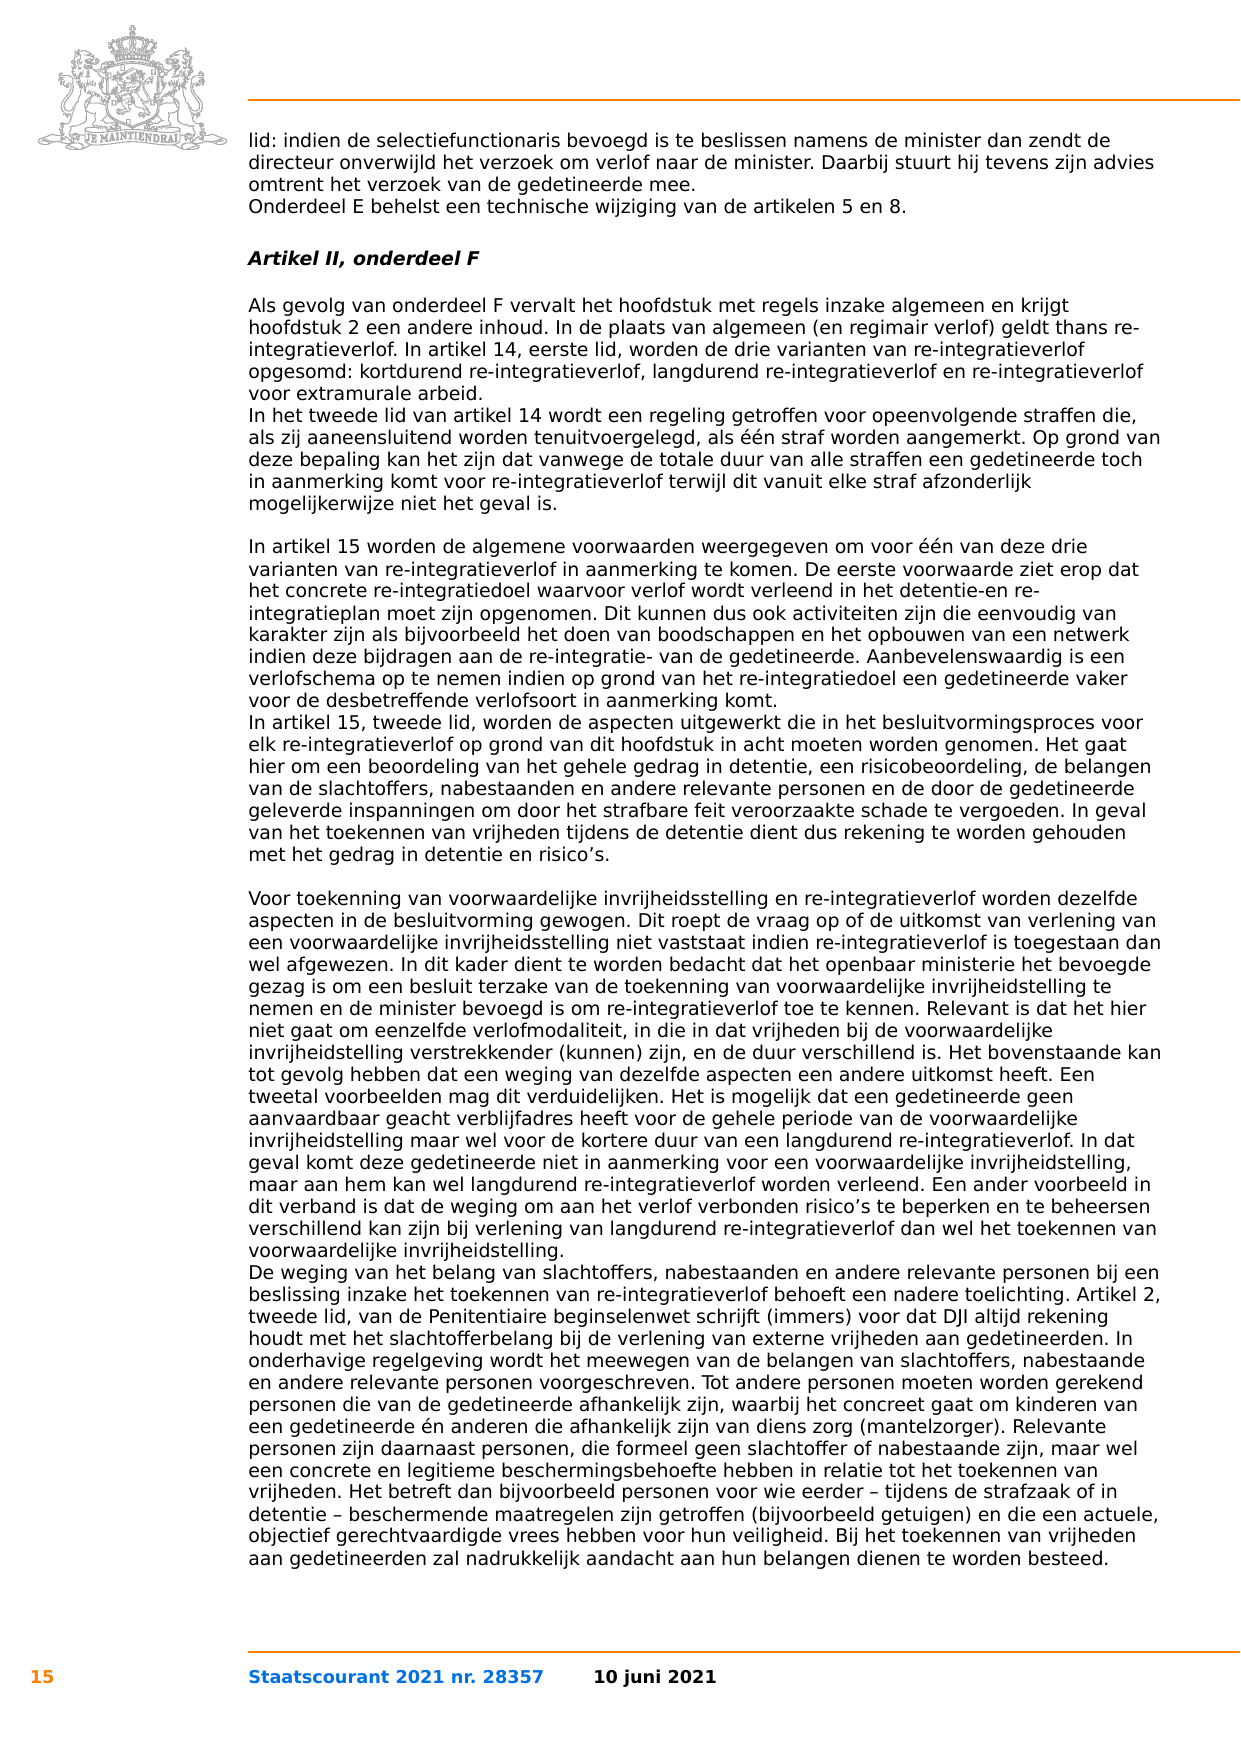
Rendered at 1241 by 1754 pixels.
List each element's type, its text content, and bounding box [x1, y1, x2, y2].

text De weging van het belang van slachtoffers, nabestaanden en andere relevante personen bij een beslissing inzake het toekennen van re-integratieverlof behoeft een nadere toelichting. Artikel 2, tweede lid, van de Penitentiaire beginselenwet schrijft (immers) voor dat DJI altijd rekening houdt met het slachtofferbelang bij de verlening van externe vrijheden aan gedetineerden. In onderhavige regelgeving wordt het meewegen van de belangen van slachtoffers, nabestaande en andere relevante personen voorgeschreven. Tot andere personen moeten worden gerekend personen die van de gedetineerde afhankelijk zijn, waarbij het concreet gaat om kinderen van een gedetineerde én anderen die afhankelijk zijn van diens zorg (mantelzorger). Relevante personen zijn daarnaast personen, die formeel geen slachtoffer of nabestaande zijn, maar wel een concrete en legitieme beschermingsbehoefte hebben in relatie tot het toekennen van vrijheden. Het betreft dan bijvoorbeeld personen voor wie eerder – tijdens de strafzaak of in detentie – beschermende maatregelen zijn getroffen (bijvoorbeeld getuigen) en die een actuele, objectief gerechtvaardigde vrees hebben voor hun veiligheid. Bij het toekennen van vrijheden aan gedetineerden zal nadrukkelijk aandacht aan hun belangen dienen te worden besteed. [248, 1262, 1163, 1569]
text In het tweede lid van artikel 14 wordt een regeling getroffen voor opeenvolgende straffen die, als zij aaneensluitend worden tenuitvoergelegd, als één straf worden aangemerkt. Op grond van deze bepaling kan het zijn dat vanwege de totale duur van alle straffen een gedetineerde toch in aanmerking komt voor re-integratieverlof terwijl dit vanuit elke straf afzonderlijk mogelijkerwijze niet het geval is. [248, 405, 1163, 514]
text Voor toekenning van voorwaardelijke invrijheidsstelling en re-integratieverlof worden dezelfde aspecten in de besluitvorming gewogen. Dit roept de vraag op of de uitkomst van verlening van een voorwaardelijke invrijheidsstelling niet vaststaat indien re-integratieverlof is toegestaan dan wel afgewezen. In dit kader dient te worden bedacht dat het openbaar ministerie het bevoegde gezag is om een besluit terzake van de toekenning van voorwaardelijke invrijheidstelling te nemen en de minister bevoegd is om re-integratieverlof toe te kennen. Relevant is dat het hier niet gaat om eenzelfde verlofmodaliteit, in die in dat vrijheden bij de voorwaardelijke invrijheidstelling verstrekkender (kunnen) zijn, en de duur verschillend is. Het bovenstaande kan tot gevolg hebben dat een weging van dezelfde aspecten een andere uitkomst heeft. Een tweetal voorbeelden mag dit verduidelijken. Het is mogelijk dat een gedetineerde geen aanvaardbaar geacht verblijfadres heeft voor de gehele periode van de voorwaardelijke invrijheidstelling maar wel voor de kortere duur van een langdurend re-integratieverlof. In dat geval komt deze gedetineerde niet in aanmerking voor een voorwaardelijke invrijheidstelling, maar aan hem kan wel langdurend re-integratieverlof worden verleend. Een ander voorbeeld in dit verband is dat de weging om aan het verlof verbonden risico’s te beperken en te beheersen verschillend kan zijn bij verlening van langdurend re-integratieverlof dan wel het toekennen van voorwaardelijke invrijheidstelling. [248, 888, 1163, 1262]
text Als gevolg van onderdeel F vervalt het hoofdstuk met regels inzake algemeen en krijgt hoofdstuk 2 een andere inhoud. In de plaats van algemeen (en regimair verlof) geldt thans re-integratieverlof. In artikel 14, eerste lid, worden de drie varianten van re-integratieverlof opgesomd: kortdurend re-integratieverlof, langdurend re-integratieverlof en re-integratieverlof voor extramurale arbeid. [248, 295, 1163, 405]
text Onderdeel E behelst een technische wijziging van de artikelen 5 en 8. [248, 196, 1163, 218]
text In artikel 15 worden de algemene voorwaarden weergegeven om voor één van deze drie varianten van re-integratieverlof in aanmerking te komen. De eerste voorwaarde ziet erop dat het concrete re-integratiedoel waarvoor verlof wordt verleend in het detentie-en re-integratieplan moet zijn opgenomen. Dit kunnen dus ook activiteiten zijn die eenvoudig van karakter zijn als bijvoorbeeld het doen van boodschappen en het opbouwen van een netwerk indien deze bijdragen aan de re-integratie- van de gedetineerde. Aanbevelenswaardig is een verlofschema op te nemen indien op grond van het re-integratiedoel een gedetineerde vaker voor de desbetreffende verlofsoort in aanmerking komt. [248, 536, 1163, 712]
picture [38, 25, 227, 150]
text In artikel 15, tweede lid, worden de aspecten uitgewerkt die in het besluitvormingsproces voor elk re-integratieverlof op grond van dit hoofdstuk in acht moeten worden genomen. Het gaat hier om een beoordeling van het gehele gedrag in detentie, een risicobeoordeling, de belangen van de slachtoffers, nabestaanden en andere relevante personen en de door de gedetineerde geleverde inspanningen om door het strafbare feit veroorzaakte schade te vergoeden. In geval van het toekennen van vrijheden tijdens de detentie dient dus rekening te worden gehouden met het gedrag in detentie en risico’s. [248, 712, 1163, 866]
subtitle Artikel II, onderdeel F [248, 248, 1163, 270]
text lid: indien de selectiefunctionaris bevoegd is te beslissen namens de minister dan zendt de directeur onverwijld het verzoek om verlof naar de minister. Daarbij stuurt hij tevens zijn advies omtrent het verzoek van de gedetineerde mee. [248, 130, 1163, 196]
